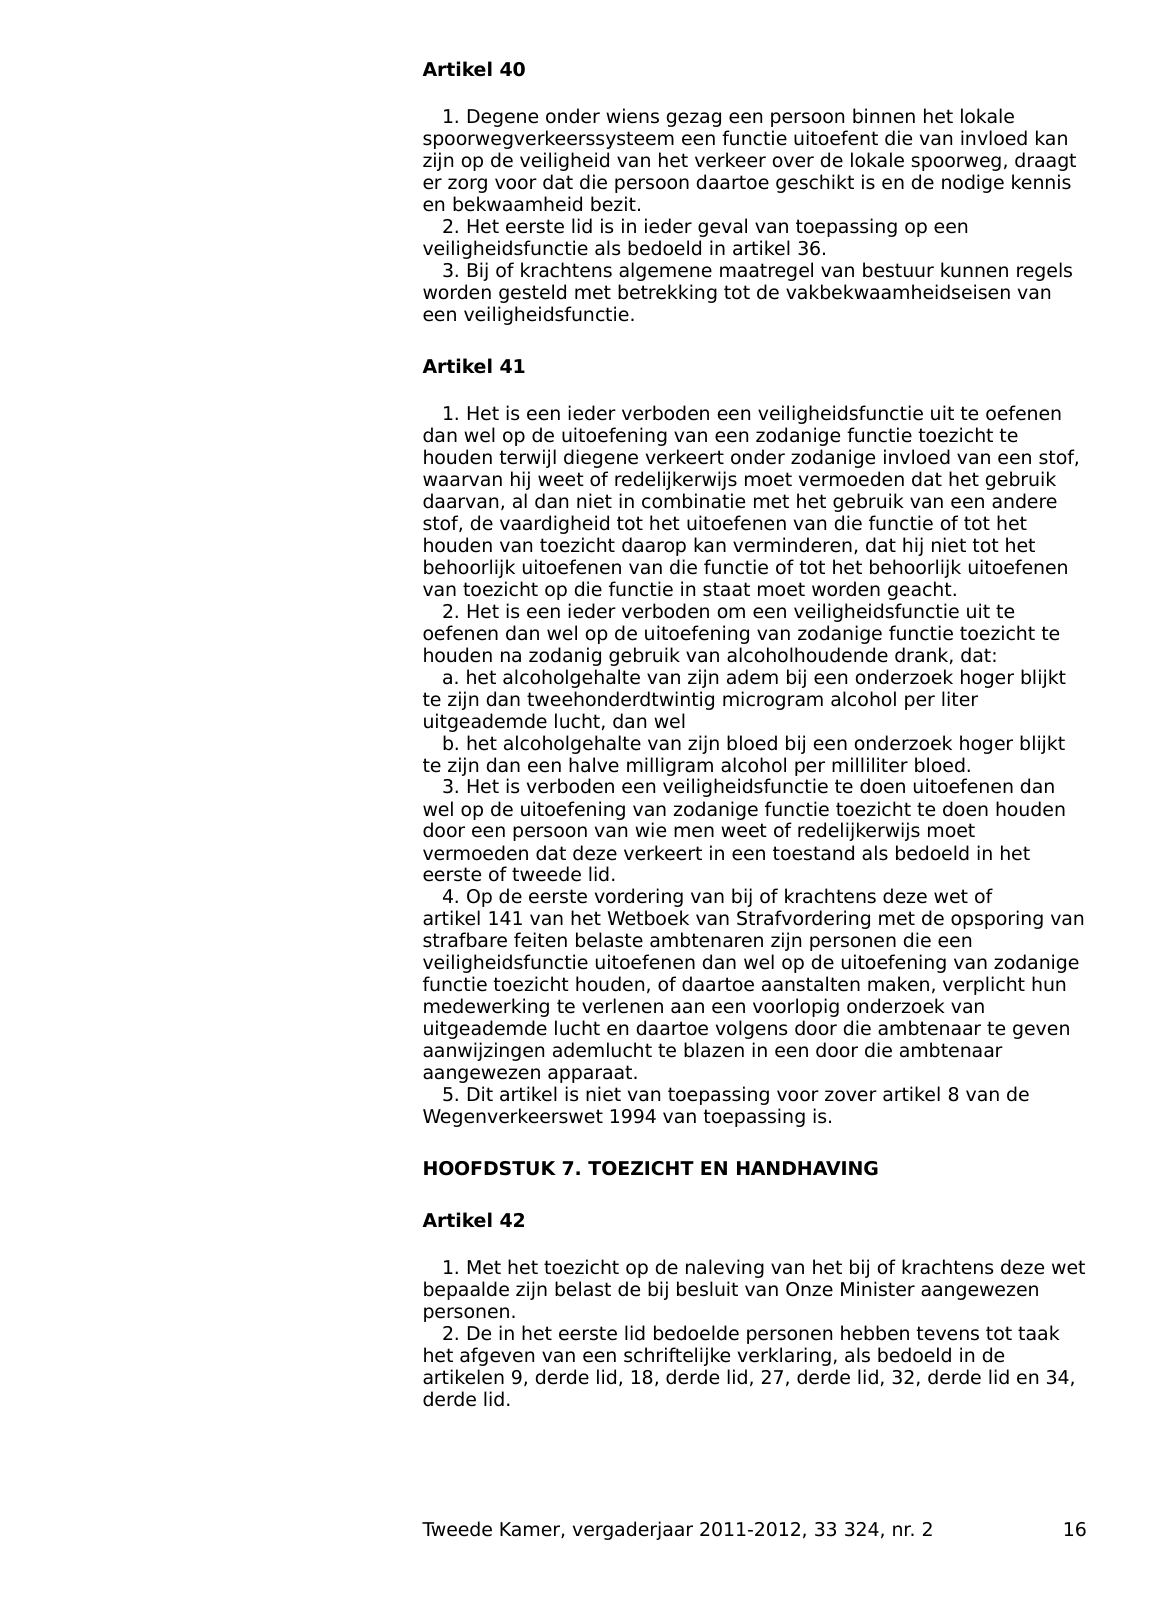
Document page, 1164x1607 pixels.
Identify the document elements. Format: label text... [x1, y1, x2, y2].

text 1. Degene onder wiens gezag een persoon binnen het lokale spoorwegverkeerssysteem een functie uitoefent die van invloed kan zijn op de veiligheid van het verkeer over de lokale spoorweg, draagt er zorg voor dat die persoon daartoe geschikt is en de nodige kennis en bekwaamheid bezit. [422, 106, 1087, 216]
text 2. Het eerste lid is in ieder geval van toepassing op een veiligheidsfunctie als bedoeld in artikel 36. [422, 216, 1087, 260]
text 5. Dit artikel is niet van toepassing voor zover artikel 8 van de Wegenverkeerswet 1994 van toepassing is. [422, 1084, 1087, 1128]
text b. het alcoholgehalte van zijn bloed bij een onderzoek hoger blijkt te zijn dan een halve milligram alcohol per milliliter bloed. [422, 732, 1087, 776]
text 2. Het is een ieder verboden om een veiligheidsfunctie uit te oefenen dan wel op de uitoefening van zodanige functie toezicht te houden na zodanig gebruik van alcoholhoudende drank, dat: [422, 601, 1087, 667]
subtitle HOOFDSTUK 7. TOEZICHT EN HANDHAVING [422, 1158, 1087, 1180]
subtitle Artikel 40 [422, 59, 1087, 81]
text 4. Op de eerste vordering van bij of krachtens deze wet of artikel 141 van het Wetboek van Strafvordering met de opsporing van strafbare feiten belaste ambtenaren zijn personen die een veiligheidsfunctie uitoefenen dan wel op de uitoefening van zodanige functie toezicht houden, of daartoe aanstalten maken, verplicht hun medewerking te verlenen aan een voorlopig onderzoek van uitgeademde lucht en daartoe volgens door die ambtenaar te geven aanwijzingen ademlucht te blazen in een door die ambtenaar aangewezen apparaat. [422, 886, 1087, 1084]
subtitle Artikel 42 [422, 1210, 1087, 1232]
subtitle Artikel 41 [422, 356, 1087, 378]
text a. het alcoholgehalte van zijn adem bij een onderzoek hoger blijkt te zijn dan tweehonderdtwintig microgram alcohol per liter uitgeademde lucht, dan wel [422, 667, 1087, 732]
text 1. Met het toezicht op de naleving van het bij of krachtens deze wet bepaalde zijn belast de bij besluit van Onze Minister aangewezen personen. [422, 1257, 1087, 1323]
text 3. Het is verboden een veiligheidsfunctie te doen uitoefenen dan wel op de uitoefening van zodanige functie toezicht te doen houden door een persoon van wie men weet of redelijkerwijs moet vermoeden dat deze verkeert in een toestand als bedoeld in het eerste of tweede lid. [422, 776, 1087, 886]
text 1. Het is een ieder verboden een veiligheidsfunctie uit te oefenen dan wel op de uitoefening van een zodanige functie toezicht te houden terwijl diegene verkeert onder zodanige invloed van een stof, waarvan hij weet of redelijkerwijs moet vermoeden dat het gebruik daarvan, al dan niet in combinatie met het gebruik van een andere stof, de vaardigheid tot het uitoefenen van die functie of tot het houden van toezicht daarop kan verminderen, dat hij niet tot het behoorlijk uitoefenen van die functie of tot het behoorlijk uitoefenen van toezicht op die functie in staat moet worden geacht. [422, 403, 1087, 601]
text 2. De in het eerste lid bedoelde personen hebben tevens tot taak het afgeven van een schriftelijke verklaring, als bedoeld in de artikelen 9, derde lid, 18, derde lid, 27, derde lid, 32, derde lid en 34, derde lid. [422, 1323, 1087, 1411]
text 3. Bij of krachtens algemene maatregel van bestuur kunnen regels worden gesteld met betrekking tot de vakbekwaamheidseisen van een veiligheidsfunctie. [422, 260, 1087, 326]
